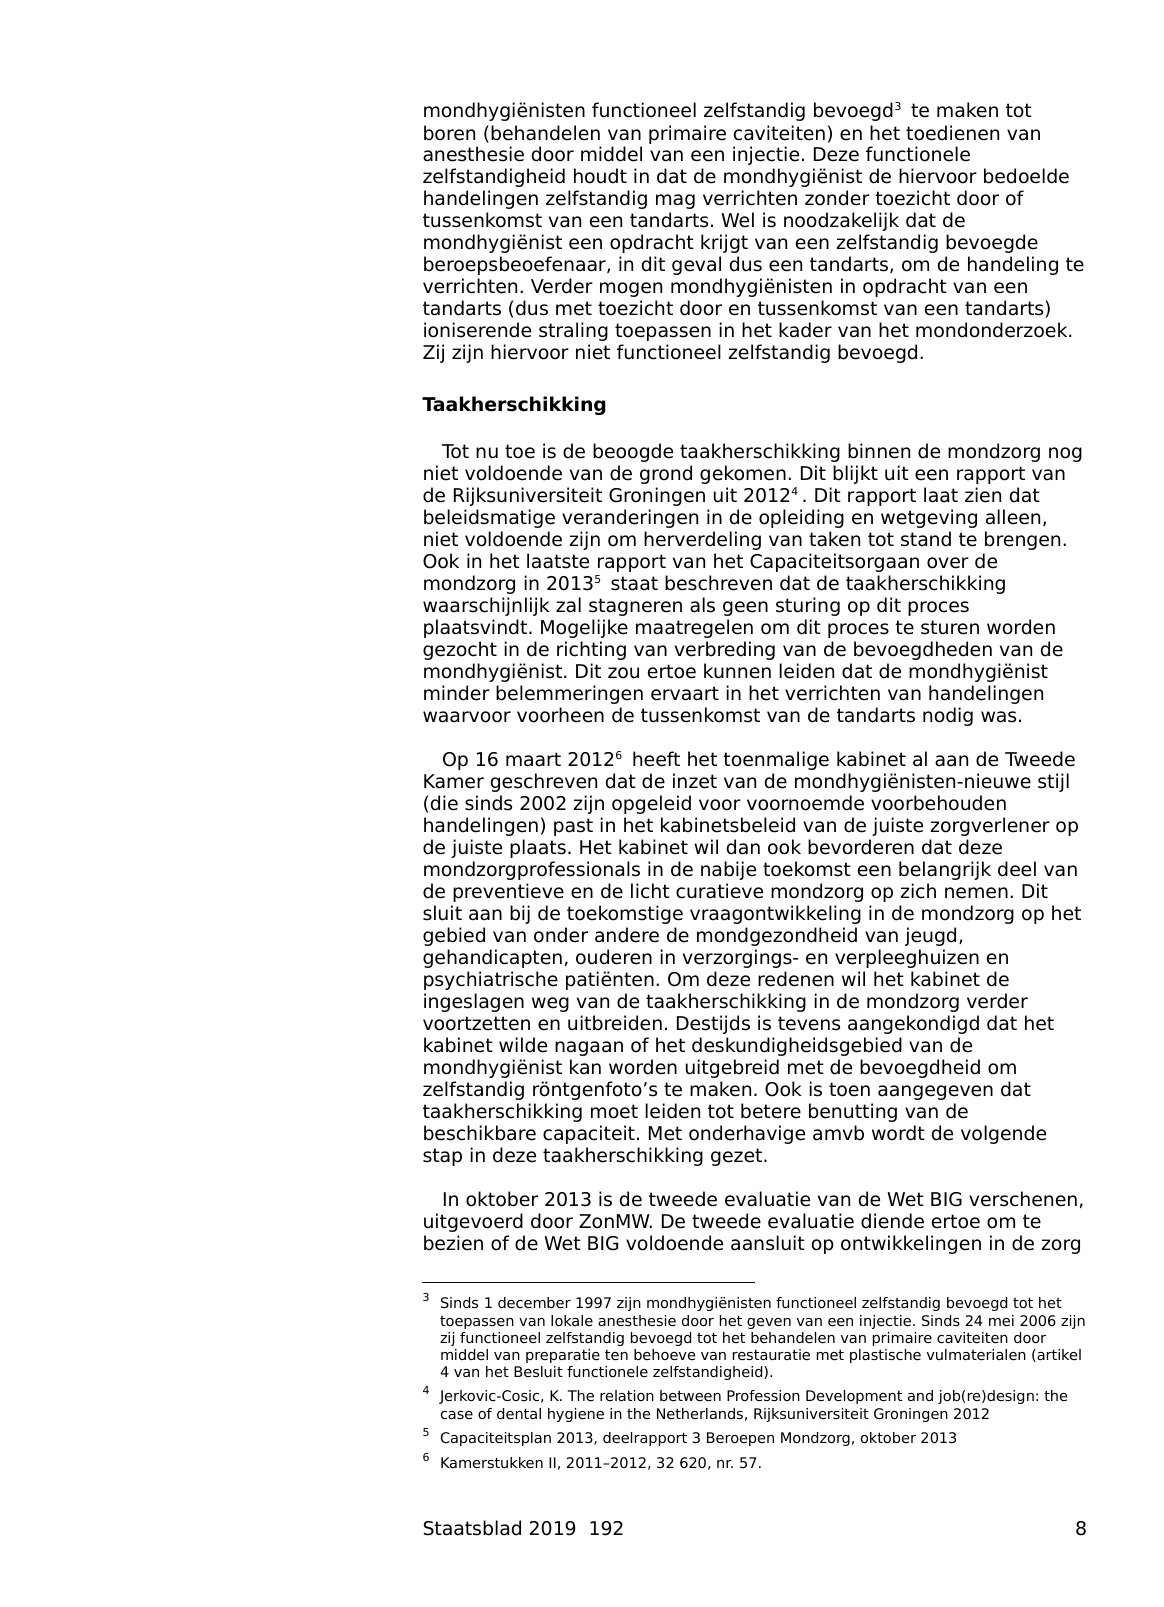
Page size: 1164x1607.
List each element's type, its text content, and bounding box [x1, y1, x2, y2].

text Kamerstukken II, 2011–2012, 32 620, nr. 57. [422, 1451, 1087, 1473]
text Sinds 1 december 1997 zijn mondhygiënisten functioneel zelfstandig bevoegd tot het toepassen van lokale anesthesie door het geven van een injectie. Sinds 24 mei 2006 zijn zij functioneel zelfstandig bevoegd tot het behandelen van primaire caviteiten door middel van preparatie ten behoeve van restauratie met plastische vulmaterialen (artikel 4 van het Besluit functionele zelfstandigheid). [422, 1291, 1087, 1381]
text mondhygiënisten functioneel zelfstandig bevoegd te maken tot boren (behandelen van primaire caviteiten) en het toedienen van anesthesie door middel van een injectie. Deze functionele zelfstandigheid houdt in dat de mondhygiënist de hiervoor bedoelde handelingen zelfstandig mag verrichten zonder toezicht door of tussenkomst van een tandarts. Wel is noodzakelijk dat de mondhygiënist een opdracht krijgt van een zelfstandig bevoegde beroepsbeoefenaar, in dit geval dus een tandarts, om de handeling te verrichten. Verder mogen mondhygiënisten in opdracht van een tandarts (dus met toezicht door en tussenkomst van een tandarts) ioniserende straling toepassen in het kader van het mondonderzoek. Zij zijn hiervoor niet functioneel zelfstandig bevoegd. [422, 100, 1087, 364]
text Tot nu toe is de beoogde taakherschikking binnen de mondzorg nog niet voldoende van de grond gekomen. Dit blijkt uit een rapport van de Rijksuniversiteit Groningen uit 2012. Dit rapport laat zien dat beleidsmatige veranderingen in de opleiding en wetgeving alleen, niet voldoende zijn om herverdeling van taken tot stand te brengen. Ook in het laatste rapport van het Capaciteitsorgaan over de mondzorg in 2013 staat beschreven dat de taakherschikking waarschijnlijk zal stagneren als geen sturing op dit proces plaatsvindt. Mogelijke maatregelen om dit proces te sturen worden gezocht in de richting van verbreding van de bevoegdheden van de mondhygiënist. Dit zou ertoe kunnen leiden dat de mondhygiënist minder belemmeringen ervaart in het verrichten van handelingen waarvoor voorheen de tussenkomst van de tandarts nodig was. [422, 441, 1087, 727]
text Capaciteitsplan 2013, deelrapport 3 Beroepen Mondzorg, oktober 2013 [422, 1426, 1087, 1448]
subtitle Taakherschikking [422, 394, 1087, 416]
text Jerkovic-Cosic, K. The relation between Profession Development and job(re)design: the case of dental hygiene in the Netherlands, Rijksuniversiteit Groningen 2012 [422, 1384, 1087, 1423]
text Op 16 maart 2012 heeft het toenmalige kabinet al aan de Tweede Kamer geschreven dat de inzet van de mondhygiënisten-nieuwe stijl (die sinds 2002 zijn opgeleid voor voornoemde voorbehouden handelingen) past in het kabinetsbeleid van de juiste zorgverlener op de juiste plaats. Het kabinet wil dan ook bevorderen dat deze mondzorgprofessionals in de nabije toekomst een belangrijk deel van de preventieve en de licht curatieve mondzorg op zich nemen. Dit sluit aan bij de toekomstige vraagontwikkeling in de mondzorg op het gebied van onder andere de mondgezondheid van jeugd, gehandicapten, ouderen in verzorgings- en verpleeghuizen en psychiatrische patiënten. Om deze redenen wil het kabinet de ingeslagen weg van de taakherschikking in de mondzorg verder voortzetten en uitbreiden. Destijds is tevens aangekondigd dat het kabinet wilde nagaan of het deskundigheidsgebied van de mondhygiënist kan worden uitgebreid met de bevoegdheid om zelfstandig röntgenfoto’s te maken. Ook is toen aangegeven dat taakherschikking moet leiden tot betere benutting van de beschikbare capaciteit. Met onderhavige amvb wordt de volgende stap in deze taakherschikking gezet. [422, 749, 1087, 1167]
text In oktober 2013 is de tweede evaluatie van de Wet BIG verschenen, uitgevoerd door ZonMW. De tweede evaluatie diende ertoe om te bezien of de Wet BIG voldoende aansluit op ontwikkelingen in de zorg [422, 1189, 1087, 1255]
